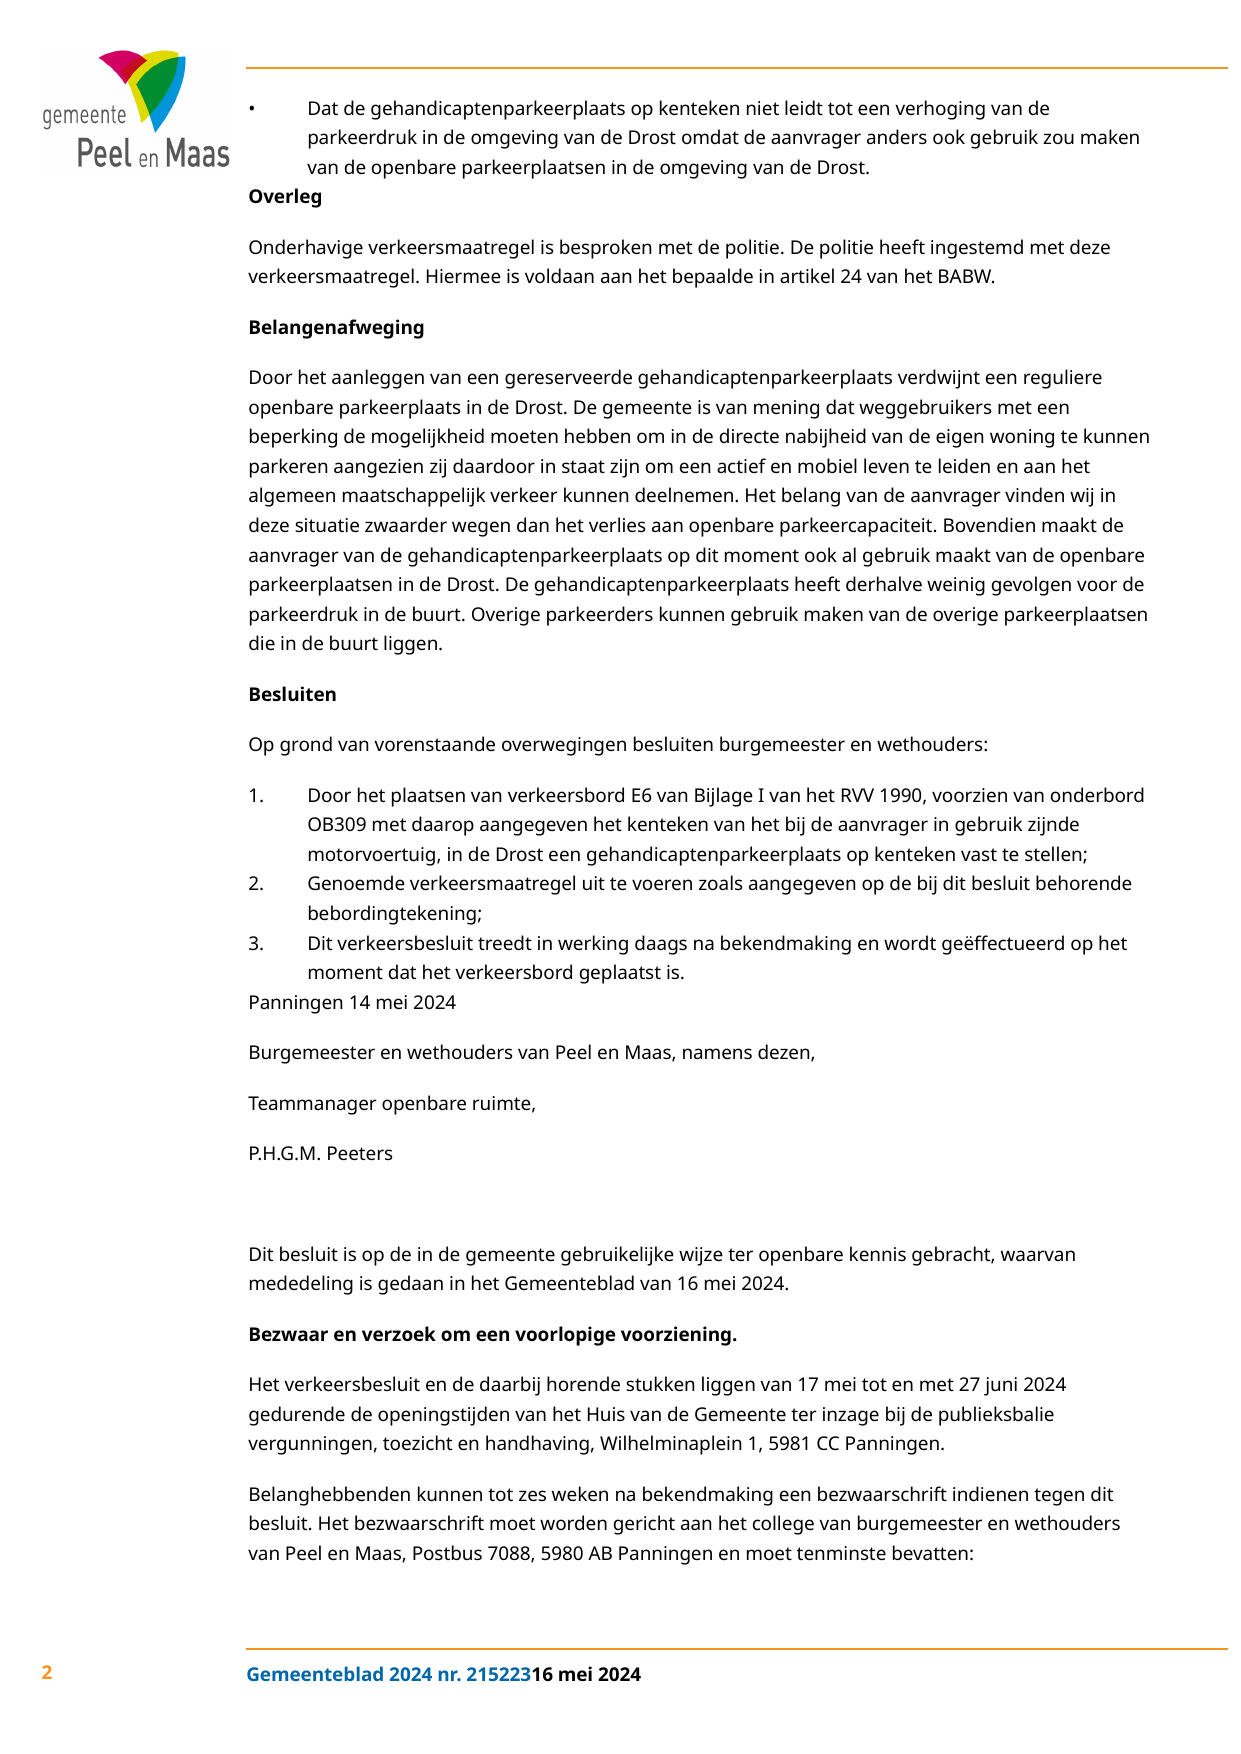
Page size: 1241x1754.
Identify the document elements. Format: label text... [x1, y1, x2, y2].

list Door het plaatsen van verkeersbord E6 van Bijlage I van het RVV 1990, voorzien van onderbord OB309 met daarop aangegeven het kenteken van het bij de aanvrager in gebruik zijnde motorvoertuig, in de Drost een gehandicaptenparkeerplaats op kenteken vast te stellen; [248, 782, 1152, 867]
text Belangenafweging [248, 314, 1152, 340]
text Het verkeersbesluit en de daarbij horende stukken liggen van 17 mei tot en met 27 juni 2024 gedurende de openingstijden van het Huis van de Gemeente ter inzage bij de publieksbalie vergunningen, toezicht en handhaving, Wilhelminaplein 1, 5981 CC Panningen. [248, 1371, 1152, 1456]
text Bezwaar en verzoek om een voorlopige voorziening. [248, 1321, 1152, 1347]
text Belanghebbenden kunnen tot zes weken na bekendmaking een bezwaarschrift indienen tegen dit besluit. Het bezwaarschrift moet worden gericht aan het college van burgemeester en wethouders van Peel en Maas, Postbus 7088, 5980 AB Panningen en moet tenminste bevatten: [248, 1481, 1152, 1566]
text Teammanager openbare ruimte, [248, 1090, 1152, 1116]
text Besluiten [248, 681, 1152, 707]
text Overleg [248, 183, 1152, 209]
list Genoemde verkeersmaatregel uit te voeren zoals aangegeven op de bij dit besluit behorende bebordingtekening; [248, 871, 1152, 926]
list Dat de gehandicaptenparkeerplaats op kenteken niet leidt tot een verhoging van de parkeerdruk in de omgeving van de Drost omdat de aanvrager anders ook gebruik zou maken van de openbare parkeerplaatsen in de omgeving van de Drost. [248, 95, 1152, 180]
list Dit verkeersbesluit treedt in werking daags na bekendmaking en wordt geëffectueerd op het moment dat het verkeersbord geplaatst is. [248, 930, 1152, 985]
picture [41, 47, 231, 172]
text P.H.G.M. Peeters [248, 1140, 1152, 1166]
text Op grond van vorenstaande overwegingen besluiten burgemeester en wethouders: [248, 731, 1152, 757]
text Burgemeester en wethouders van Peel en Maas, namens dezen, [248, 1039, 1152, 1065]
text Dit besluit is op de in de gemeente gebruikelijke wijze ter openbare kennis gebracht, waarvan mededeling is gedaan in het Gemeenteblad van 16 mei 2024. [248, 1241, 1152, 1296]
text Door het aanleggen van een gereserveerde gehandicaptenparkeerplaats verdwijnt een reguliere openbare parkeerplaats in de Drost. De gemeente is van mening dat weggebruikers met een beperking de mogelijkheid moeten hebben om in de directe nabijheid van de eigen woning te kunnen parkeren aangezien zij daardoor in staat zijn om een actief en mobiel leven te leiden en aan het algemeen maatschappelijk verkeer kunnen deelnemen. Het belang van de aanvrager vinden wij in deze situatie zwaarder wegen dan het verlies aan openbare parkeercapaciteit. Bovendien maakt de aanvrager van de gehandicaptenparkeerplaats op dit moment ook al gebruik maakt van de openbare parkeerplaatsen in de Drost. De gehandicaptenparkeerplaats heeft derhalve weinig gevolgen voor de parkeerdruk in de buurt. Overige parkeerders kunnen gebruik maken van de overige parkeerplaatsen die in de buurt liggen. [248, 364, 1152, 656]
text Onderhavige verkeersmaatregel is besproken met de politie. De politie heeft ingestemd met deze verkeersmaatregel. Hiermee is voldaan aan het bepaalde in artikel 24 van het BABW. [248, 234, 1152, 289]
text Panningen 14 mei 2024 [248, 989, 1152, 1015]
